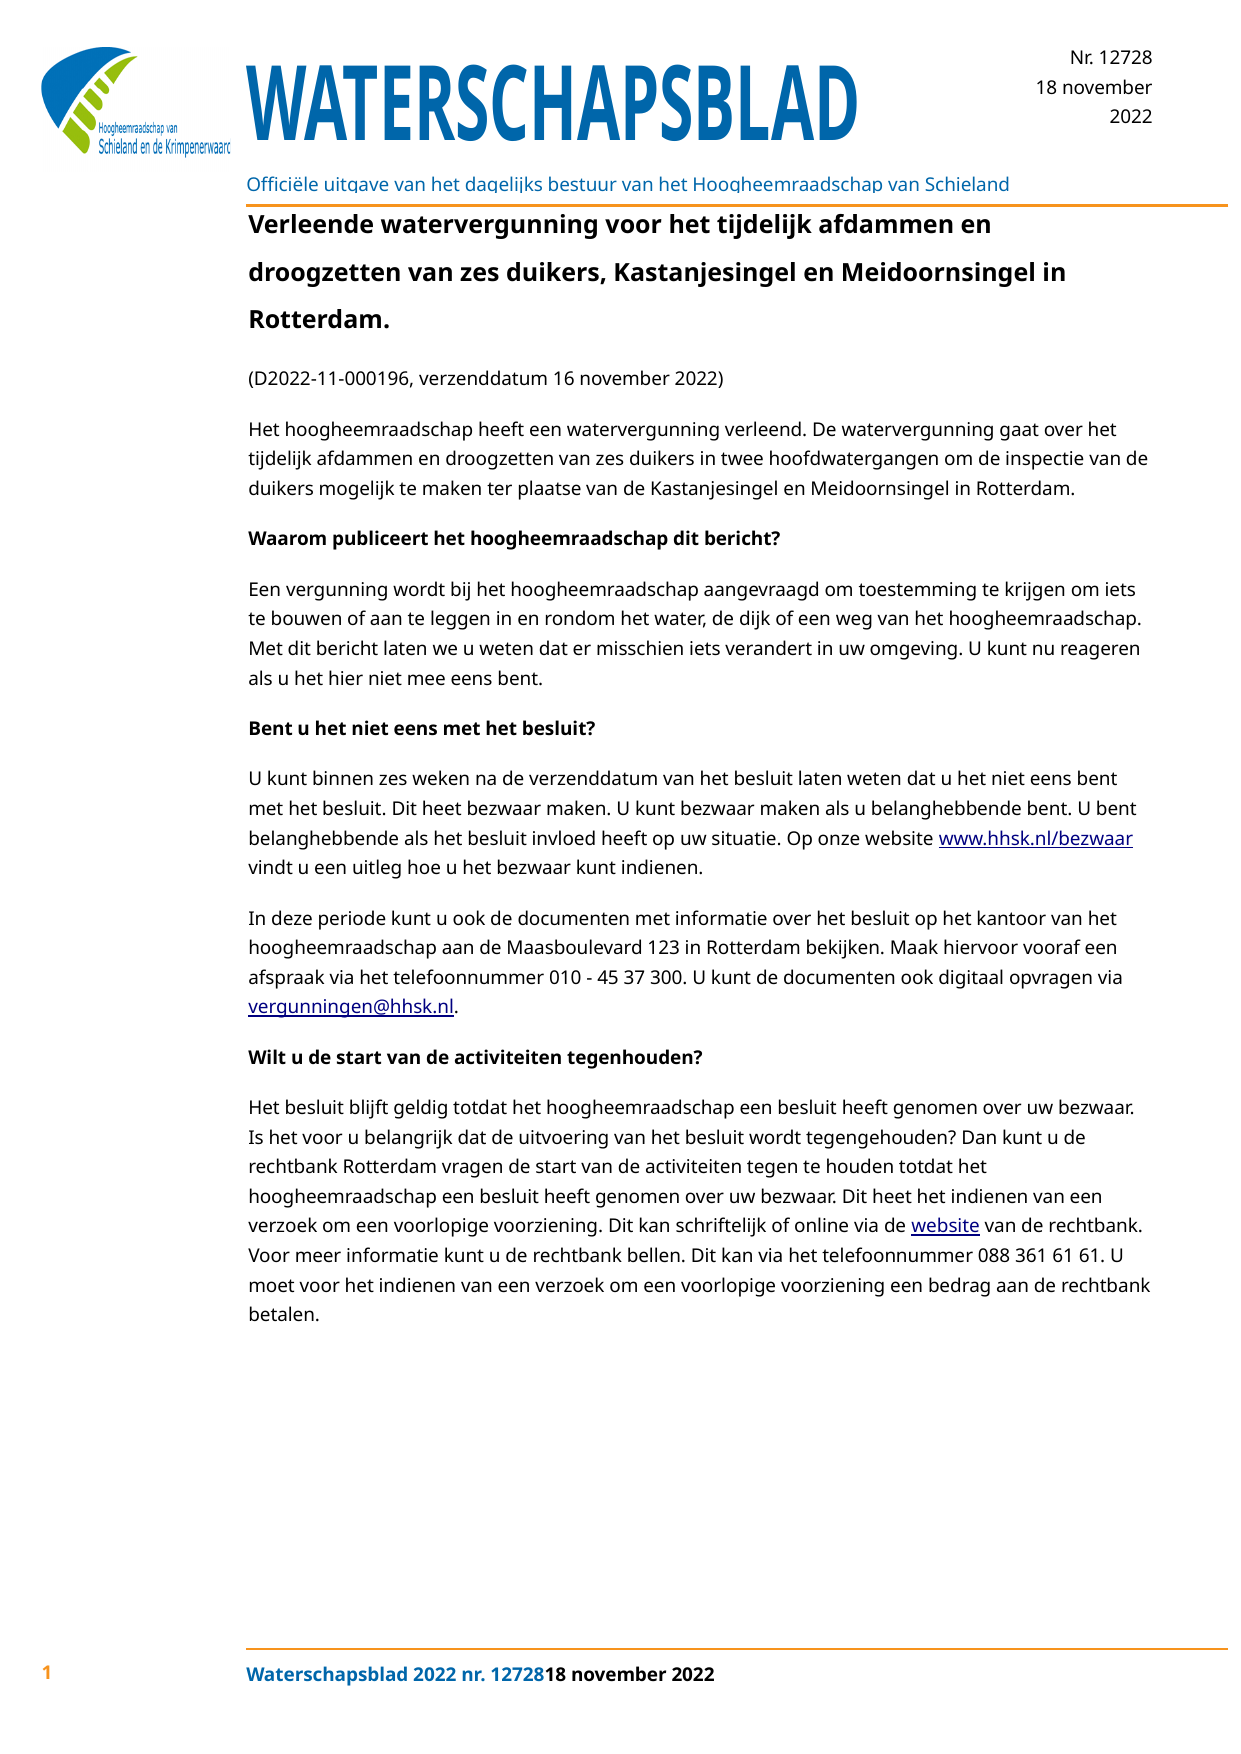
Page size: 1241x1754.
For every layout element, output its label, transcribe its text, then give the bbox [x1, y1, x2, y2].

text Het hoogheemraadschap heeft een watervergunning verleend. De watervergunning gaat over het tijdelijk afdammen en droogzetten van zes duikers in twee hoofdwatergangen om de inspectie van de duikers mogelijk te maken ter plaatse van de Kastanjesingel en Meidoornsingel in Rotterdam. [248, 416, 1152, 501]
text U kunt binnen zes weken na de verzenddatum van het besluit laten weten dat u het niet eens bent met het besluit. Dit heet bezwaar maken. U kunt bezwaar maken als u belanghebbende bent. U bent belanghebbende als het besluit invloed heeft op uw situatie. Op onze website www.hhsk.nl/bezwaar vindt u een uitleg hoe u het bezwaar kunt indienen. [248, 766, 1152, 880]
picture [41, 47, 231, 172]
text Verleende watervergunning voor het tijdelijk afdammen en droogzetten van zes duikers, Kastanjesingel en Meidoornsingel in Rotterdam. [248, 207, 1152, 336]
text Waarom publiceert het hoogheemraadschap dit bericht? [248, 526, 1152, 551]
text In deze periode kunt u ook de documenten met informatie over het besluit op het kantoor van het hoogheemraadschap aan de Maasboulevard 123 in Rotterdam bekijken. Maak hiervoor vooraf een afspraak via het telefoonnummer 010 - 45 37 300. U kunt de documenten ook digitaal opvragen via vergunningen@hhsk.nl. [248, 905, 1152, 1019]
text (D2022-11-000196, verzenddatum 16 november 2022) [248, 366, 1152, 391]
text Een vergunning wordt bij het hoogheemraadschap aangevraagd om toestemming te krijgen om iets te bouwen of aan te leggen in en rondom het water, de dijk of een weg van het hoogheemraadschap. Met dit bericht laten we u weten dat er misschien iets verandert in uw omgeving. U kunt nu reageren als u het hier niet mee eens bent. [248, 576, 1152, 690]
text Bent u het niet eens met het besluit? [248, 715, 1152, 741]
text Wilt u de start van de activiteiten tegenhouden? [248, 1044, 1152, 1069]
text Het besluit blijft geldig totdat het hoogheemraadschap een besluit heeft genomen over uw bezwaar. Is het voor u belangrijk dat de uitvoering van het besluit wordt tegengehouden? Dan kunt u de rechtbank Rotterdam vragen de start van de activiteiten tegen te houden totdat het hoogheemraadschap een besluit heeft genomen over uw bezwaar. Dit heet het indienen van een verzoek om een voorlopige voorziening. Dit kan schriftelijk of online via de website van de rechtbank. Voor meer informatie kunt u de rechtbank bellen. Dit kan via het telefoonnummer 088 361 61 61. U moet voor het indienen van een verzoek om een voorlopige voorziening een bedrag aan de rechtbank betalen. [248, 1094, 1152, 1327]
